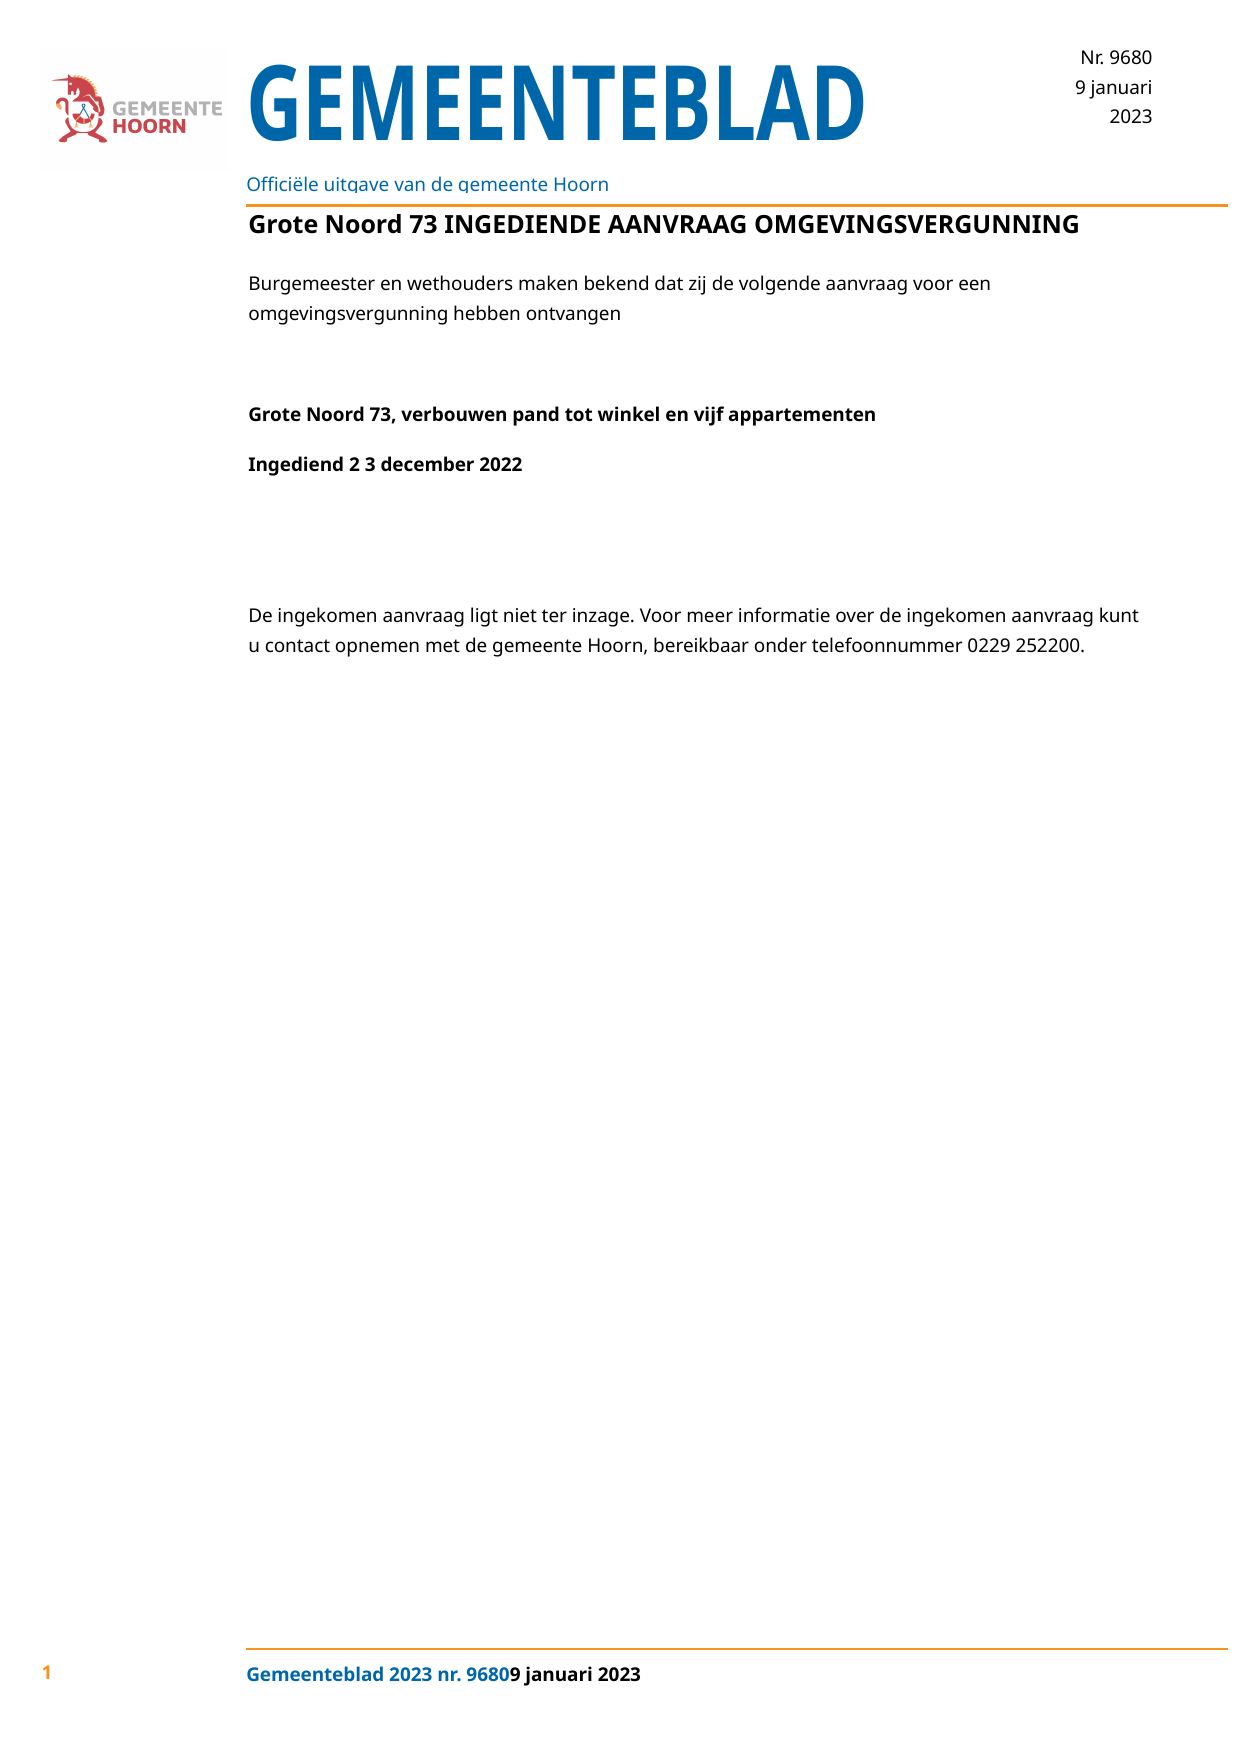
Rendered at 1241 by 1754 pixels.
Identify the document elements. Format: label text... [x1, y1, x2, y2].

text De ingekomen aanvraag ligt niet ter inzage. Voor meer informatie over de ingekomen aanvraag kunt u contact opnemen met de gemeente Hoorn, bereikbaar onder telefoonnummer 0229 252200. [248, 602, 1152, 658]
text Ingediend 2 3 december 2022 [248, 451, 1152, 477]
text Grote Noord 73, verbouwen pand tot winkel en vijf appartementen [248, 401, 1152, 426]
text Grote Noord 73 INGEDIENDE AANVRAAG OMGEVINGSVERGUNNING [248, 207, 1152, 241]
text Burgemeester en wethouders maken bekend dat zij de volgende aanvraag voor een omgevingsvergunning hebben ontvangen [248, 270, 1152, 326]
picture [41, 47, 231, 172]
